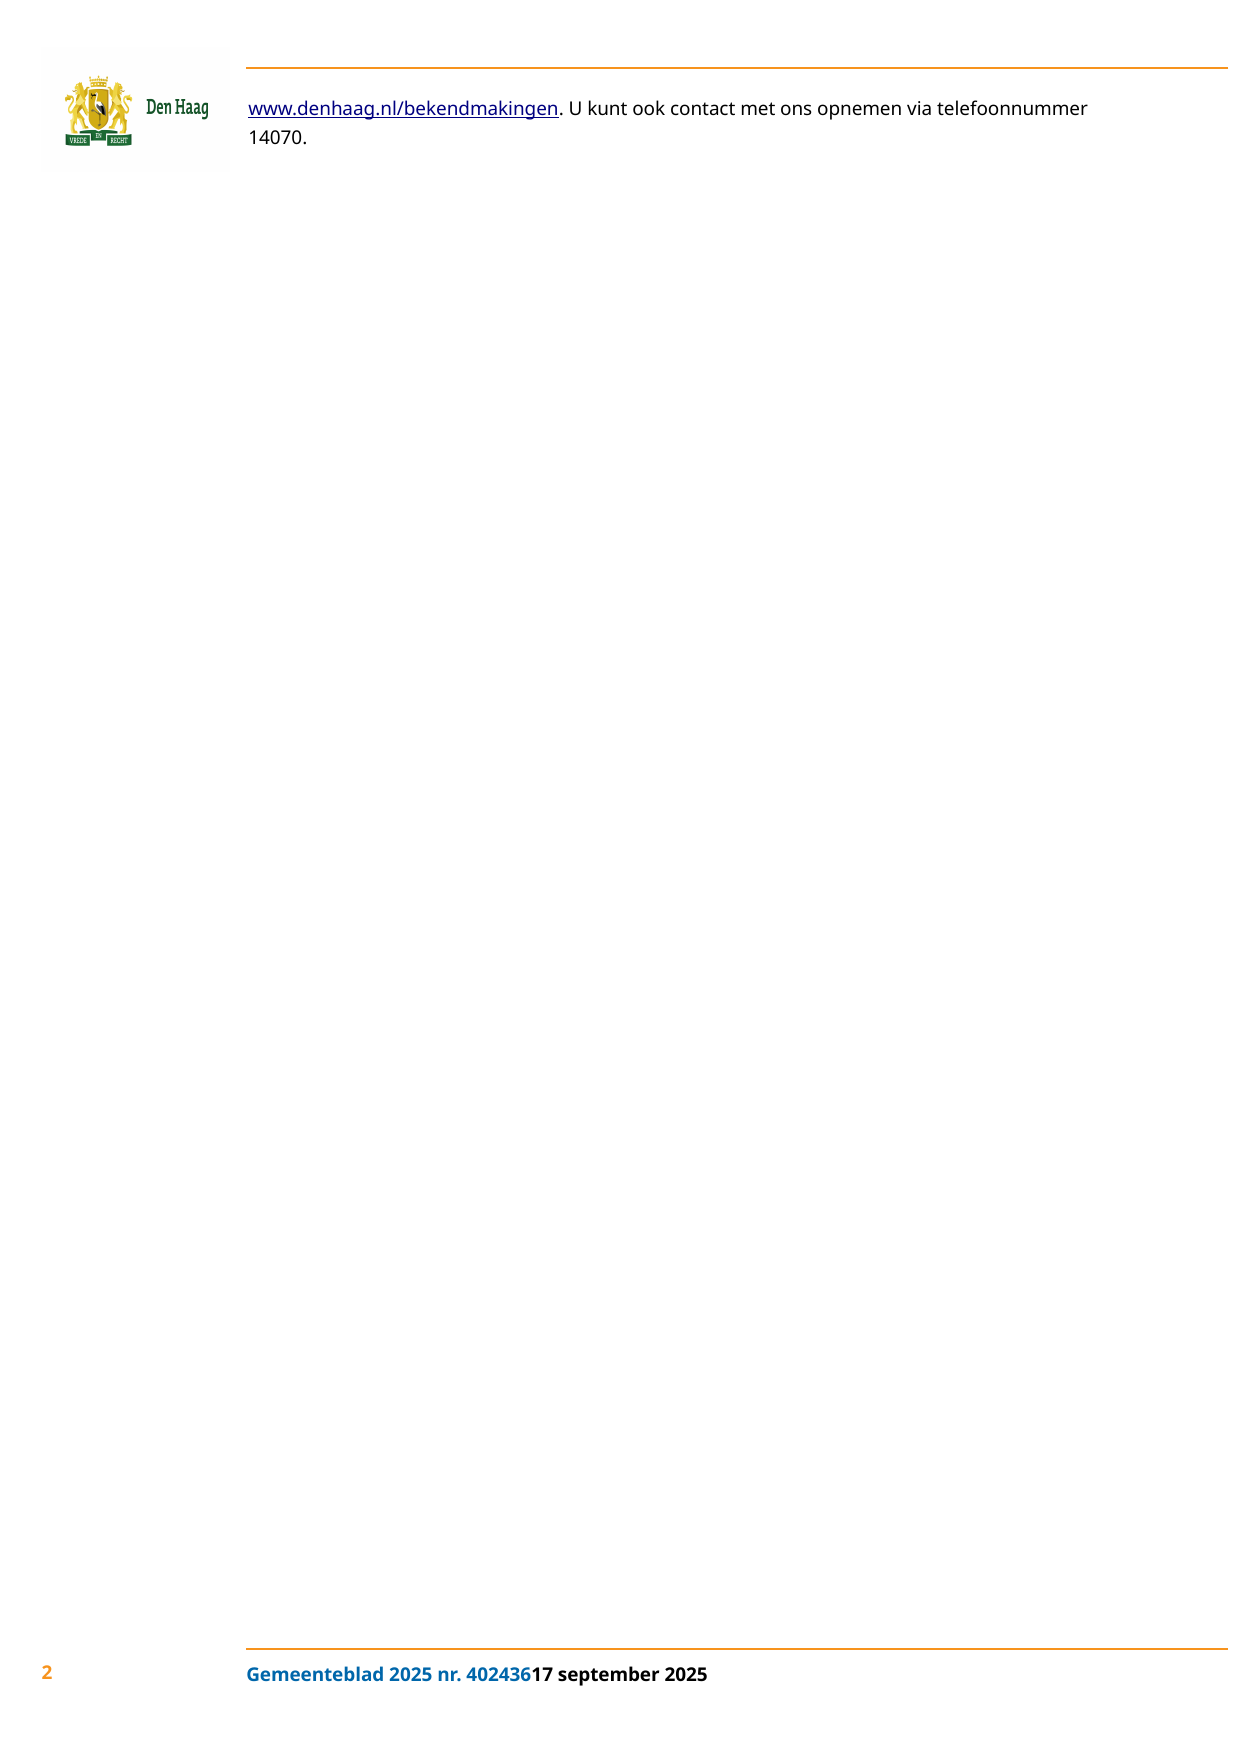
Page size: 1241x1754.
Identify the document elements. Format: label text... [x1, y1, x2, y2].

picture [41, 47, 231, 172]
text www.denhaag.nl/bekendmakingen. U kunt ook contact met ons opnemen via telefoonnummer 14070. [248, 95, 1152, 150]
